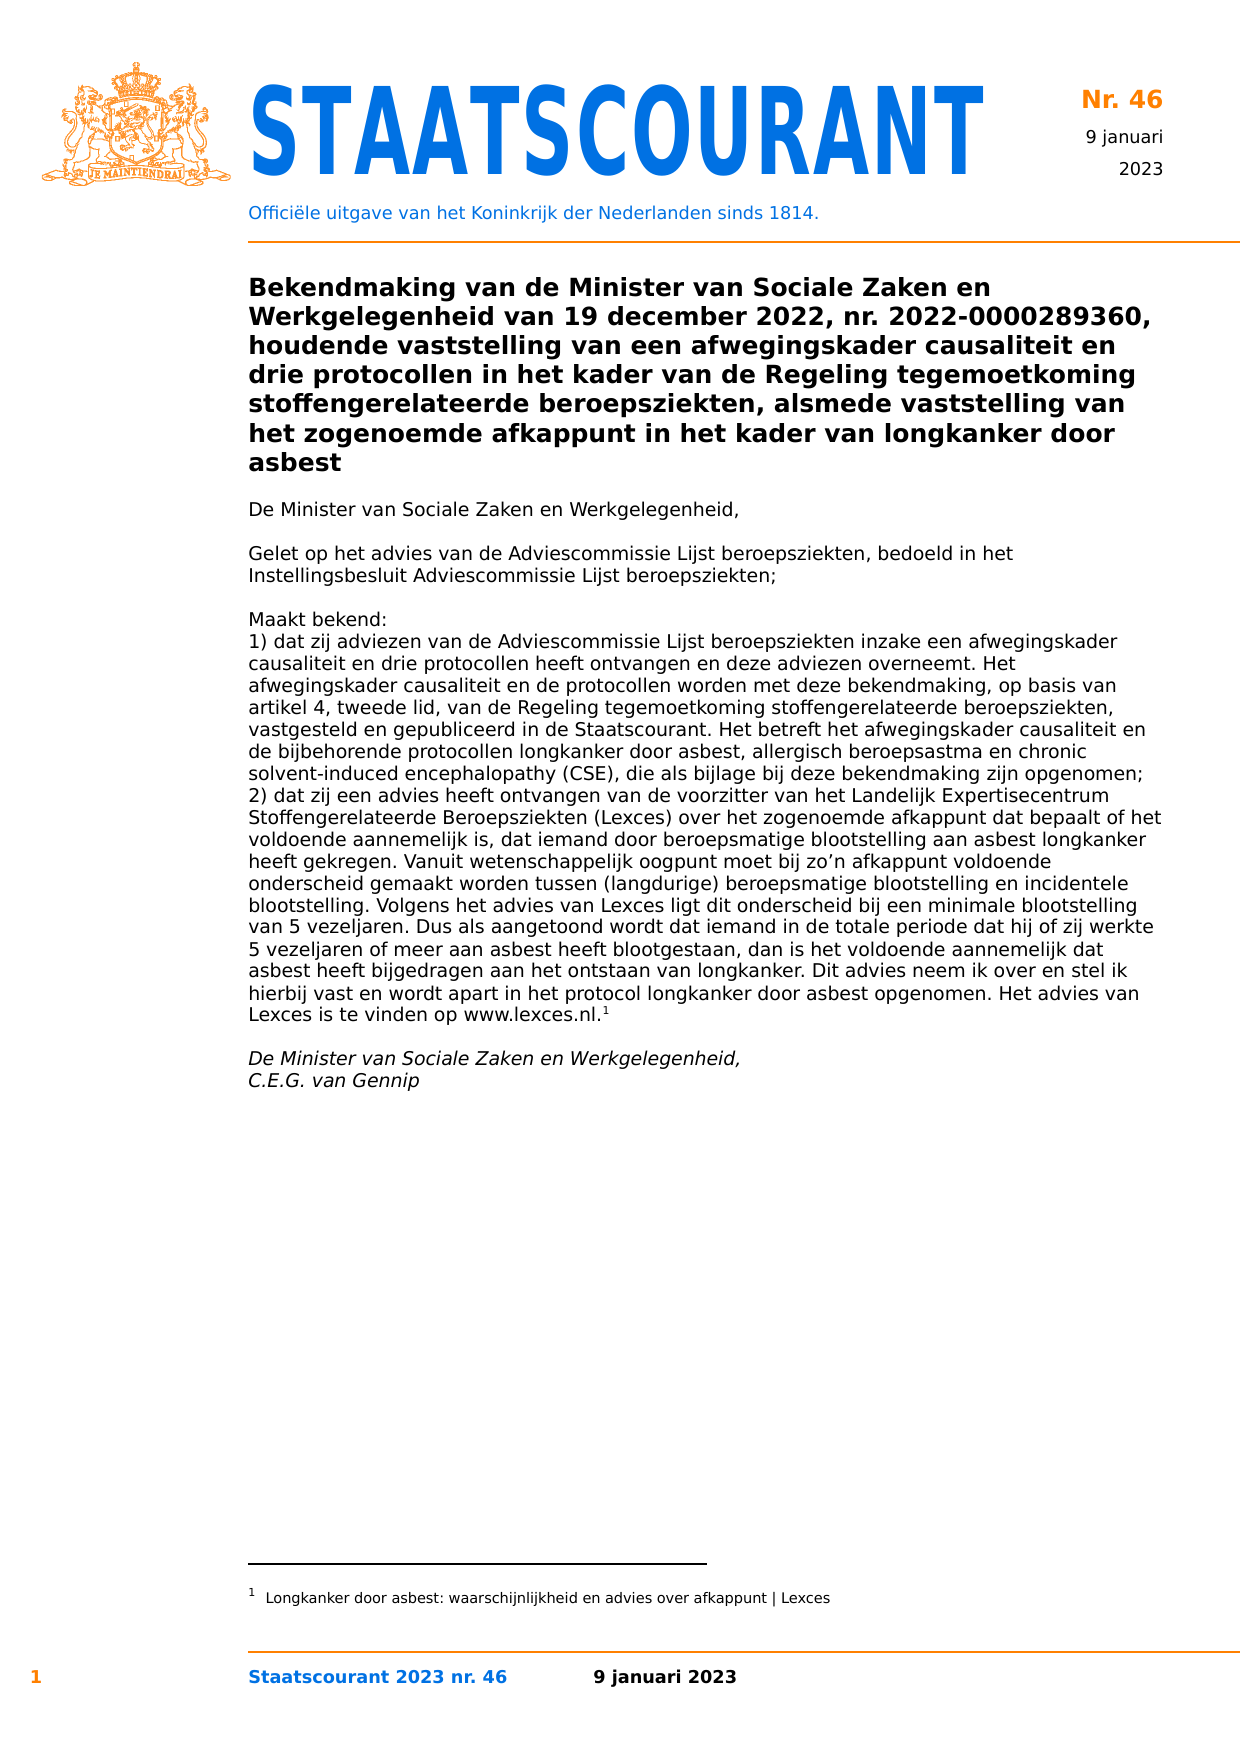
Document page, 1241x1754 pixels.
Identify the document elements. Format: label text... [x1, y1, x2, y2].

table_cell 2023 [998, 153, 1240, 203]
text De Minister van Sociale Zaken en Werkgelegenheid, C.E.G. van Gennip [248, 1048, 1163, 1092]
text Longkanker door asbest: waarschijnlijkheid en advies over afkappunt | Lexces [248, 1586, 1163, 1608]
table_cell Officiële uitgave van het Koninkrijk der Nederlanden sinds 1814. [248, 203, 1240, 241]
text De Minister van Sociale Zaken en Werkgelegenheid, [248, 499, 1163, 521]
subtitle Bekendmaking van de Minister van Sociale Zaken en Werkgelegenheid van 19 december 2022, nr. 2022-0000289360, houdende vaststelling van een afwegingskader causaliteit en drie protocollen in het kader van de Regeling tegemoetkoming stoffengerelateerde beroepsziekten, alsmede vaststelling van het zogenoemde afkappunt in het kader van longkanker door asbest [248, 273, 1163, 477]
text 2) dat zij een advies heeft ontvangen van de voorzitter van het Landelijk Expertisecentrum Stoffengerelateerde Beroepsziekten (Lexces) over het zogenoemde afkappunt dat bepaalt of het voldoende aannemelijk is, dat iemand door beroepsmatige blootstelling aan asbest longkanker heeft gekregen. Vanuit wetenschappelijk oogpunt moet bij zo’n afkappunt voldoende onderscheid gemaakt worden tussen (langdurige) beroepsmatige blootstelling en incidentele blootstelling. Volgens het advies van Lexces ligt dit onderscheid bij een minimale blootstelling van 5 vezeljaren. Dus als aangetoond wordt dat iemand in de totale periode dat hij of zij werkte 5 vezeljaren of meer aan asbest heeft blootgestaan, dan is het voldoende aannemelijk dat asbest heeft bijgedragen aan het ontstaan van longkanker. Dit advies neem ik over en stel ik hierbij vast en wordt apart in het protocol longkanker door asbest opgenomen. Het advies van Lexces is te vinden op www.lexces.nl. [248, 784, 1163, 1026]
table_cell 9 januari [998, 121, 1240, 153]
table_header STAATSCOURANT [248, 62, 998, 203]
text Maakt bekend: [248, 609, 1163, 631]
picture [41, 62, 231, 186]
text Gelet op het advies van de Adviescommissie Lijst beroepsziekten, bedoeld in het Instellingsbesluit Adviescommissie Lijst beroepsziekten; [248, 543, 1163, 587]
table_header [25, 62, 248, 241]
text 1) dat zij adviezen van de Adviescommissie Lijst beroepsziekten inzake een afwegingskader causaliteit en drie protocollen heeft ontvangen en deze adviezen overneemt. Het afwegingskader causaliteit en de protocollen worden met deze bekendmaking, op basis van artikel 4, tweede lid, van de Regeling tegemoetkoming stoffengerelateerde beroepsziekten, vastgesteld en gepubliceerd in de Staatscourant. Het betreft het afwegingskader causaliteit en de bijbehorende protocollen longkanker door asbest, allergisch beroepsastma en chronic solvent-induced encephalopathy (CSE), die als bijlage bij deze bekendmaking zijn opgenomen; [248, 631, 1163, 784]
table_header Nr. 46 [998, 62, 1240, 121]
